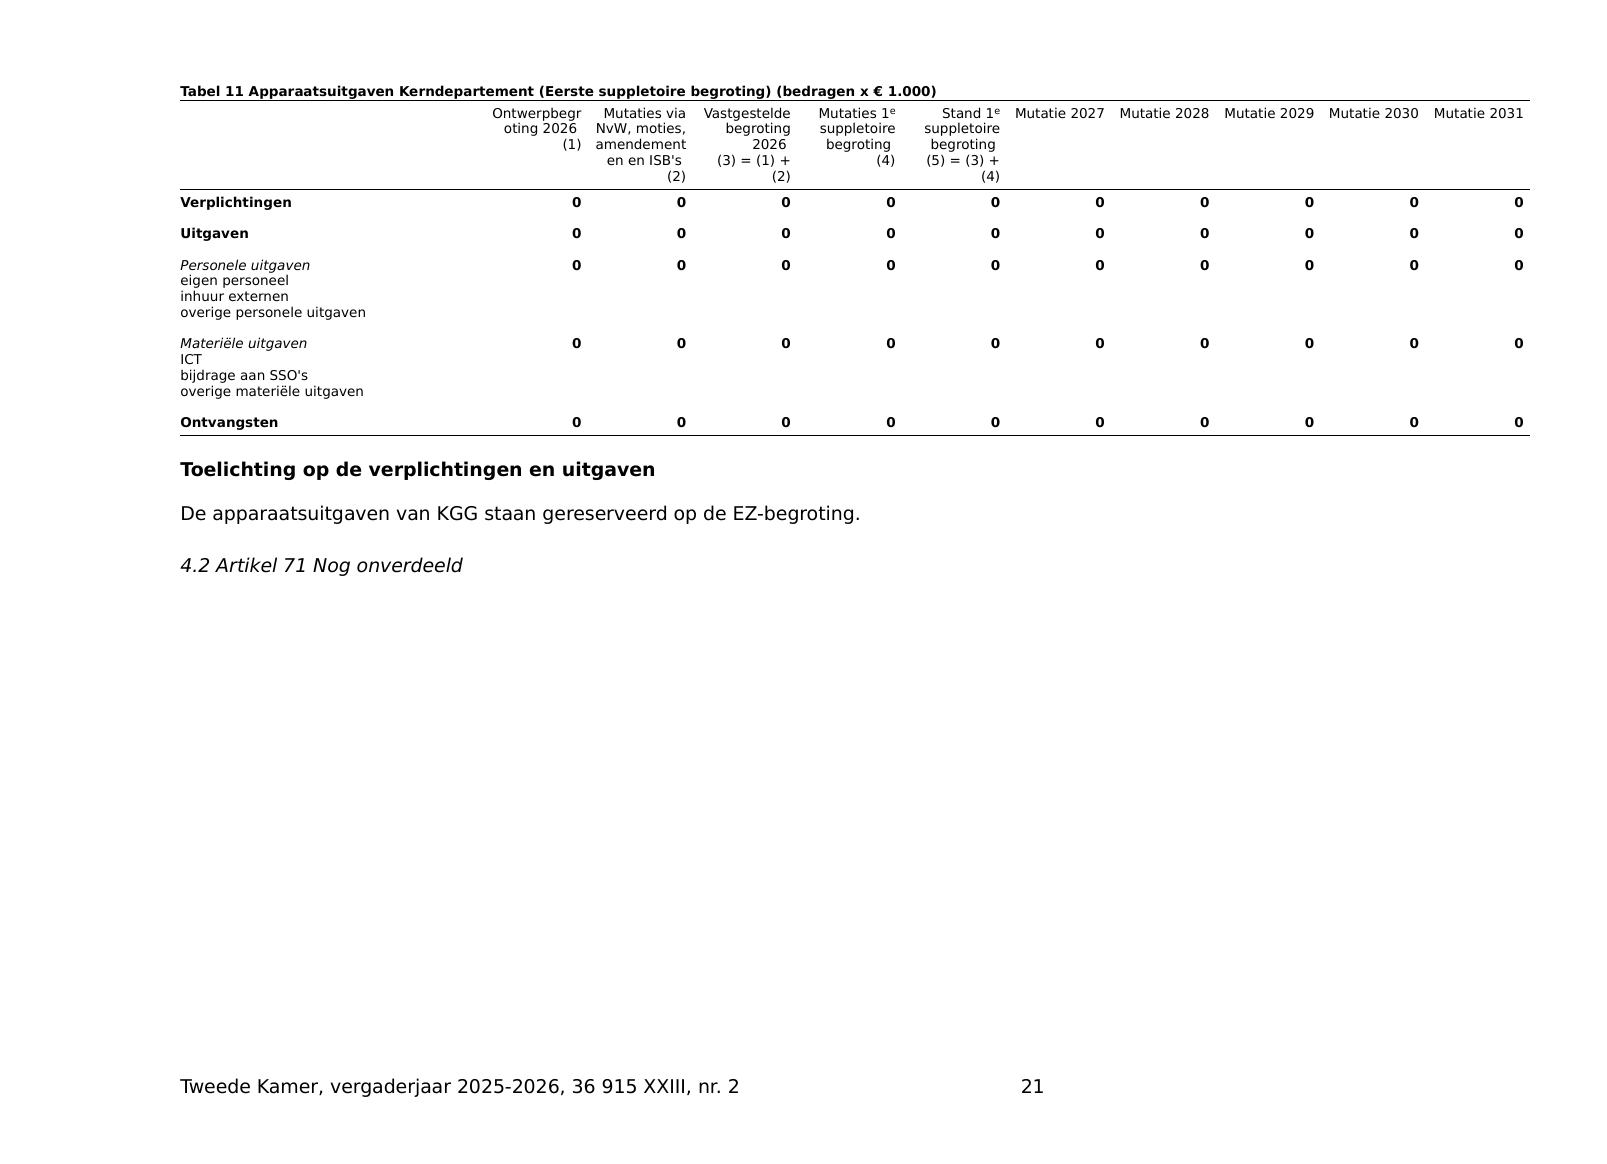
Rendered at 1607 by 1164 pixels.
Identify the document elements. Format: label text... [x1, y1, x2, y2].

table_cell [1006, 352, 1111, 368]
table_cell [901, 289, 1006, 305]
table_cell [483, 242, 587, 257]
table_cell [483, 305, 587, 320]
table_cell 0 [1320, 226, 1424, 242]
table_cell [587, 383, 692, 399]
table_cell [1425, 273, 1529, 289]
table_cell Ontvangsten [180, 415, 482, 435]
table_cell [1320, 383, 1424, 399]
table_cell [1425, 399, 1529, 415]
table_cell 0 [1425, 226, 1529, 242]
table_cell [797, 383, 901, 399]
table_cell [1425, 289, 1529, 305]
table_cell [1320, 289, 1424, 305]
table_cell 0 [1215, 190, 1320, 210]
table_cell 0 [483, 336, 587, 352]
table_cell 0 [797, 336, 901, 352]
table_cell [1425, 352, 1529, 368]
table_cell 0 [901, 258, 1006, 273]
table_cell [587, 273, 692, 289]
table_cell [483, 289, 587, 305]
table_cell 0 [1006, 190, 1111, 210]
table_cell overige personele uitgaven [180, 305, 482, 320]
table_cell [587, 305, 692, 320]
table_cell inhuur externen [180, 289, 482, 305]
table_cell 0 [483, 190, 587, 210]
table_cell [1006, 368, 1111, 383]
table_cell [1111, 320, 1215, 336]
table_cell [901, 305, 1006, 320]
table_cell [692, 289, 797, 305]
text De apparaatsuitgaven van KGG staan gereserveerd op de EZ-begroting. [180, 503, 1529, 524]
table_cell [587, 289, 692, 305]
table_cell [692, 242, 797, 257]
table_cell 0 [1425, 415, 1529, 435]
table_cell 0 [1215, 226, 1320, 242]
table_cell [1425, 383, 1529, 399]
table_cell 0 [1111, 190, 1215, 210]
table_cell [1320, 242, 1424, 257]
table_cell 0 [1006, 226, 1111, 242]
table_cell [692, 210, 797, 226]
table_cell [692, 320, 797, 336]
table_cell [692, 273, 797, 289]
table_cell [1111, 305, 1215, 320]
table_cell [901, 320, 1006, 336]
table_cell [483, 210, 587, 226]
table_cell [1111, 242, 1215, 257]
table_cell 0 [587, 226, 692, 242]
table_cell 0 [1006, 258, 1111, 273]
table_cell [587, 320, 692, 336]
table_cell [1320, 210, 1424, 226]
table_cell 0 [1425, 336, 1529, 352]
table_cell Mutatie 2027 [1006, 101, 1111, 189]
table_cell 0 [692, 226, 797, 242]
table_cell [1425, 242, 1529, 257]
table_cell [1006, 242, 1111, 257]
table_cell [1320, 305, 1424, 320]
table_cell [1006, 273, 1111, 289]
subtitle Toelichting op de verplichtingen en uitgaven [180, 458, 1529, 480]
table_cell Mutatie 2029 [1215, 101, 1320, 189]
table_cell 0 [587, 415, 692, 435]
table_cell 0 [692, 258, 797, 273]
table_cell 0 [901, 415, 1006, 435]
table_cell 0 [1111, 415, 1215, 435]
table_cell Verplichtingen [180, 190, 482, 210]
table_cell [1215, 399, 1320, 415]
table_cell 0 [1006, 415, 1111, 435]
table_cell 0 [1111, 226, 1215, 242]
table_cell [1215, 383, 1320, 399]
table_cell [1215, 210, 1320, 226]
table_cell [587, 210, 692, 226]
table_cell 0 [483, 258, 587, 273]
table_cell Mutatie 2030 [1320, 101, 1424, 189]
table_cell 0 [797, 190, 901, 210]
table_cell [901, 242, 1006, 257]
table_cell 0 [1320, 258, 1424, 273]
table_cell [692, 399, 797, 415]
table_cell [483, 320, 587, 336]
table_cell [1425, 320, 1529, 336]
table_cell bijdrage aan SSO's [180, 368, 482, 383]
table_cell Ontwerpbegroting 2026 (1) [483, 101, 587, 189]
table_cell [1006, 210, 1111, 226]
table_cell [797, 305, 901, 320]
table_cell 0 [587, 258, 692, 273]
table_cell 0 [1425, 190, 1529, 210]
table_cell 0 [692, 336, 797, 352]
table_cell [692, 368, 797, 383]
table_cell [797, 352, 901, 368]
table_cell [587, 399, 692, 415]
table_cell Uitgaven [180, 226, 482, 242]
table_cell 0 [1215, 415, 1320, 435]
table_cell 0 [1215, 336, 1320, 352]
table_cell [1320, 368, 1424, 383]
table_cell [692, 305, 797, 320]
table_cell [1425, 210, 1529, 226]
table_cell overige materiële uitgaven [180, 383, 482, 399]
table_cell 0 [692, 415, 797, 435]
table_cell Personele uitgaven [180, 258, 482, 273]
table_cell [797, 273, 901, 289]
table_cell [1215, 320, 1320, 336]
table_cell 0 [1320, 336, 1424, 352]
table_cell [797, 368, 901, 383]
table_cell 0 [797, 226, 901, 242]
table_cell 0 [483, 226, 587, 242]
table_cell 0 [901, 226, 1006, 242]
table_cell [1215, 352, 1320, 368]
table_cell 0 [587, 190, 692, 210]
table_header Tabel 11 Apparaatsuitgaven Kerndepartement (Eerste suppletoire begroting) (bedragen x € 1.000) [180, 84, 1529, 100]
table_cell [1006, 320, 1111, 336]
table_cell [901, 383, 1006, 399]
table_cell [1111, 352, 1215, 368]
table_cell 0 [483, 415, 587, 435]
table_cell 0 [692, 190, 797, 210]
table_cell [1425, 305, 1529, 320]
table_cell [797, 210, 901, 226]
table_cell Materiële uitgaven [180, 336, 482, 352]
table_cell [692, 383, 797, 399]
subtitle 4.2 Artikel 71 Nog onverdeeld [180, 554, 1529, 577]
table_cell eigen personeel [180, 273, 482, 289]
table_cell 0 [1425, 258, 1529, 273]
table_cell [1215, 242, 1320, 257]
table_cell [1215, 273, 1320, 289]
table_cell [1006, 399, 1111, 415]
table_cell [1006, 289, 1111, 305]
table_cell Mutatie 2031 [1425, 101, 1529, 189]
table_cell [180, 101, 482, 189]
table_cell 0 [1111, 336, 1215, 352]
table_cell [587, 242, 692, 257]
table_cell 0 [797, 258, 901, 273]
table_cell [901, 273, 1006, 289]
table_cell [483, 368, 587, 383]
table_cell [1006, 383, 1111, 399]
table_cell 0 [797, 415, 901, 435]
table_cell [587, 352, 692, 368]
table_cell [1320, 352, 1424, 368]
table_cell [1425, 368, 1529, 383]
table_cell [1111, 273, 1215, 289]
table_cell 0 [1215, 258, 1320, 273]
table_cell [901, 210, 1006, 226]
table_cell 0 [587, 336, 692, 352]
table_cell 0 [1006, 336, 1111, 352]
table_cell [180, 210, 482, 226]
table_cell [797, 289, 901, 305]
table_cell 0 [901, 190, 1006, 210]
table_cell 0 [1320, 190, 1424, 210]
table_cell [1215, 289, 1320, 305]
table_cell Stand 1e suppletoire begroting (5) = (3) + (4) [901, 101, 1006, 189]
table_cell Mutatie 2028 [1111, 101, 1215, 189]
table_cell [1111, 210, 1215, 226]
table_cell [180, 320, 482, 336]
table_cell [797, 399, 901, 415]
table_cell [797, 242, 901, 257]
table_cell [1320, 320, 1424, 336]
table_cell [1111, 289, 1215, 305]
table_cell 0 [901, 336, 1006, 352]
table_cell [587, 368, 692, 383]
table_cell [1215, 305, 1320, 320]
table_cell [1215, 368, 1320, 383]
table_cell [483, 352, 587, 368]
table_cell [180, 242, 482, 257]
table_cell [483, 383, 587, 399]
table_cell Vastgestelde begroting 2026 (3) = (1) + (2) [692, 101, 797, 189]
table_cell [1320, 273, 1424, 289]
table_cell [483, 399, 587, 415]
table_cell [797, 320, 901, 336]
table_cell [1111, 383, 1215, 399]
table_cell [180, 399, 482, 415]
table_cell Mutaties via NvW, moties, amendementen en ISB's (2) [587, 101, 692, 189]
table_cell [483, 273, 587, 289]
table_cell [901, 352, 1006, 368]
table_cell [901, 368, 1006, 383]
table_cell [692, 352, 797, 368]
table_cell 0 [1111, 258, 1215, 273]
table_cell [1111, 368, 1215, 383]
table_cell ICT [180, 352, 482, 368]
table_cell [901, 399, 1006, 415]
table_cell 0 [1320, 415, 1424, 435]
table_cell [1320, 399, 1424, 415]
table_cell [1006, 305, 1111, 320]
table_cell [1111, 399, 1215, 415]
table_cell Mutaties 1e suppletoire begroting (4) [797, 101, 901, 189]
